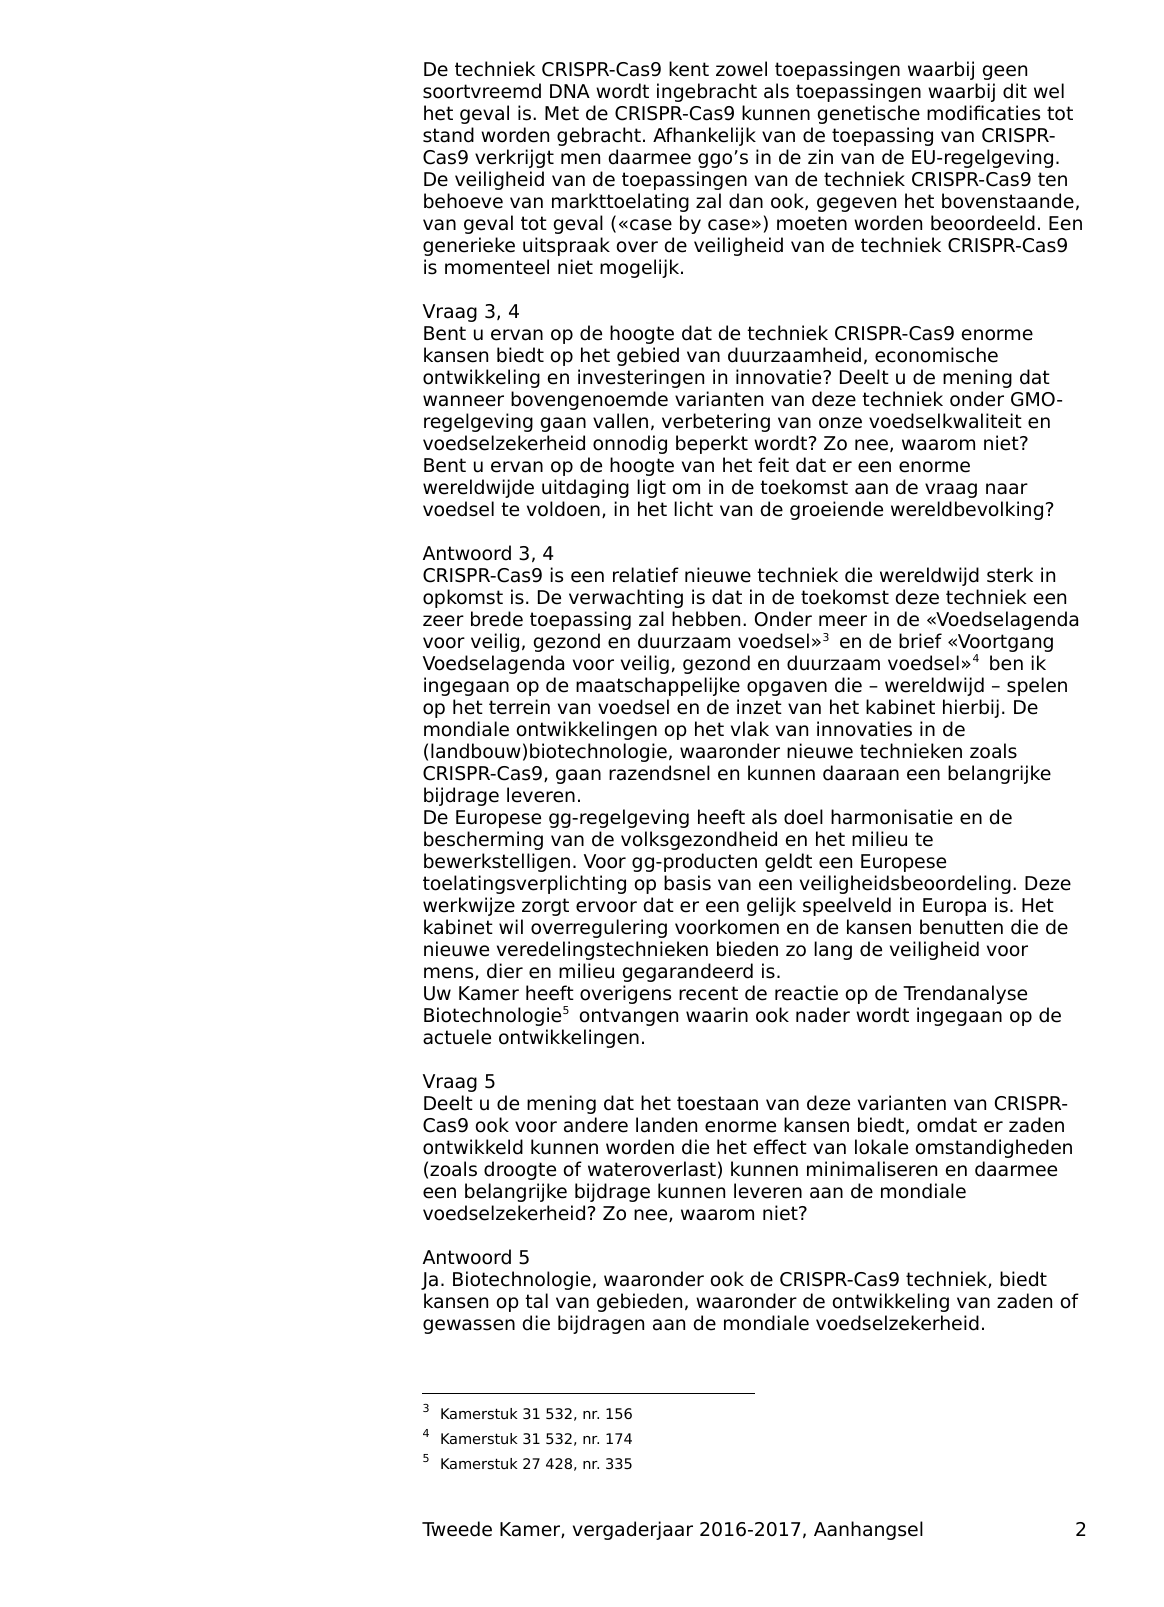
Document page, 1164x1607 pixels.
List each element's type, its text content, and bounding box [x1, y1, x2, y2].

text Kamerstuk 27 428, nr. 335 [422, 1452, 1087, 1474]
text De veiligheid van de toepassingen van de techniek CRISPR-Cas9 ten behoeve van markttoelating zal dan ook, gegeven het bovenstaande, van geval tot geval («case by case») moeten worden beoordeeld. Een generieke uitspraak over de veiligheid van de techniek CRISPR-Cas9 is momenteel niet mogelijk. [422, 169, 1087, 279]
text Vraag 3, 4 [422, 301, 1087, 323]
text Uw Kamer heeft overigens recent de reactie op de Trendanalyse Biotechnologie ontvangen waarin ook nader wordt ingegaan op de actuele ontwikkelingen. [422, 983, 1087, 1048]
text Bent u ervan op de hoogte dat de techniek CRISPR-Cas9 enorme kansen biedt op het gebied van duurzaamheid, economische ontwikkeling en investeringen in innovatie? Deelt u de mening dat wanneer bovengenoemde varianten van deze techniek onder GMO-regelgeving gaan vallen, verbetering van onze voedselkwaliteit en voedselzekerheid onnodig beperkt wordt? Zo nee, waarom niet? [422, 323, 1087, 455]
text Deelt u de mening dat het toestaan van deze varianten van CRISPR-Cas9 ook voor andere landen enorme kansen biedt, omdat er zaden ontwikkeld kunnen worden die het effect van lokale omstandigheden (zoals droogte of wateroverlast) kunnen minimaliseren en daarmee een belangrijke bijdrage kunnen leveren aan de mondiale voedselzekerheid? Zo nee, waarom niet? [422, 1093, 1087, 1224]
text Antwoord 5 [422, 1247, 1087, 1269]
text Vraag 5 [422, 1071, 1087, 1093]
text Kamerstuk 31 532, nr. 156 [422, 1402, 1087, 1424]
text Kamerstuk 31 532, nr. 174 [422, 1427, 1087, 1449]
text De Europese gg-regelgeving heeft als doel harmonisatie en de bescherming van de volksgezondheid en het milieu te bewerkstelligen. Voor gg-producten geldt een Europese toelatingsverplichting op basis van een veiligheidsbeoordeling. Deze werkwijze zorgt ervoor dat er een gelijk speelveld in Europa is. Het kabinet wil overregulering voorkomen en de kansen benutten die de nieuwe veredelingstechnieken bieden zo lang de veiligheid voor mens, dier en milieu gegarandeerd is. [422, 807, 1087, 983]
text Antwoord 3, 4 [422, 543, 1087, 565]
text De techniek CRISPR-Cas9 kent zowel toepassingen waarbij geen soortvreemd DNA wordt ingebracht als toepassingen waarbij dit wel het geval is. Met de CRISPR-Cas9 kunnen genetische modificaties tot stand worden gebracht. Afhankelijk van de toepassing van CRISPR-Cas9 verkrijgt men daarmee ggo’s in de zin van de EU-regelgeving. [422, 59, 1087, 169]
text Ja. Biotechnologie, waaronder ook de CRISPR-Cas9 techniek, biedt kansen op tal van gebieden, waaronder de ontwikkeling van zaden of gewassen die bijdragen aan de mondiale voedselzekerheid. [422, 1269, 1087, 1335]
text Bent u ervan op de hoogte van het feit dat er een enorme wereldwijde uitdaging ligt om in de toekomst aan de vraag naar voedsel te voldoen, in het licht van de groeiende wereldbevolking? [422, 455, 1087, 521]
text CRISPR-Cas9 is een relatief nieuwe techniek die wereldwijd sterk in opkomst is. De verwachting is dat in de toekomst deze techniek een zeer brede toepassing zal hebben. Onder meer in de «Voedselagenda voor veilig, gezond en duurzaam voedsel» en de brief «Voortgang Voedselagenda voor veilig, gezond en duurzaam voedsel» ben ik ingegaan op de maatschappelijke opgaven die – wereldwijd – spelen op het terrein van voedsel en de inzet van het kabinet hierbij. De mondiale ontwikkelingen op het vlak van innovaties in de (landbouw)biotechnologie, waaronder nieuwe technieken zoals CRISPR-Cas9, gaan razendsnel en kunnen daaraan een belangrijke bijdrage leveren. [422, 565, 1087, 807]
